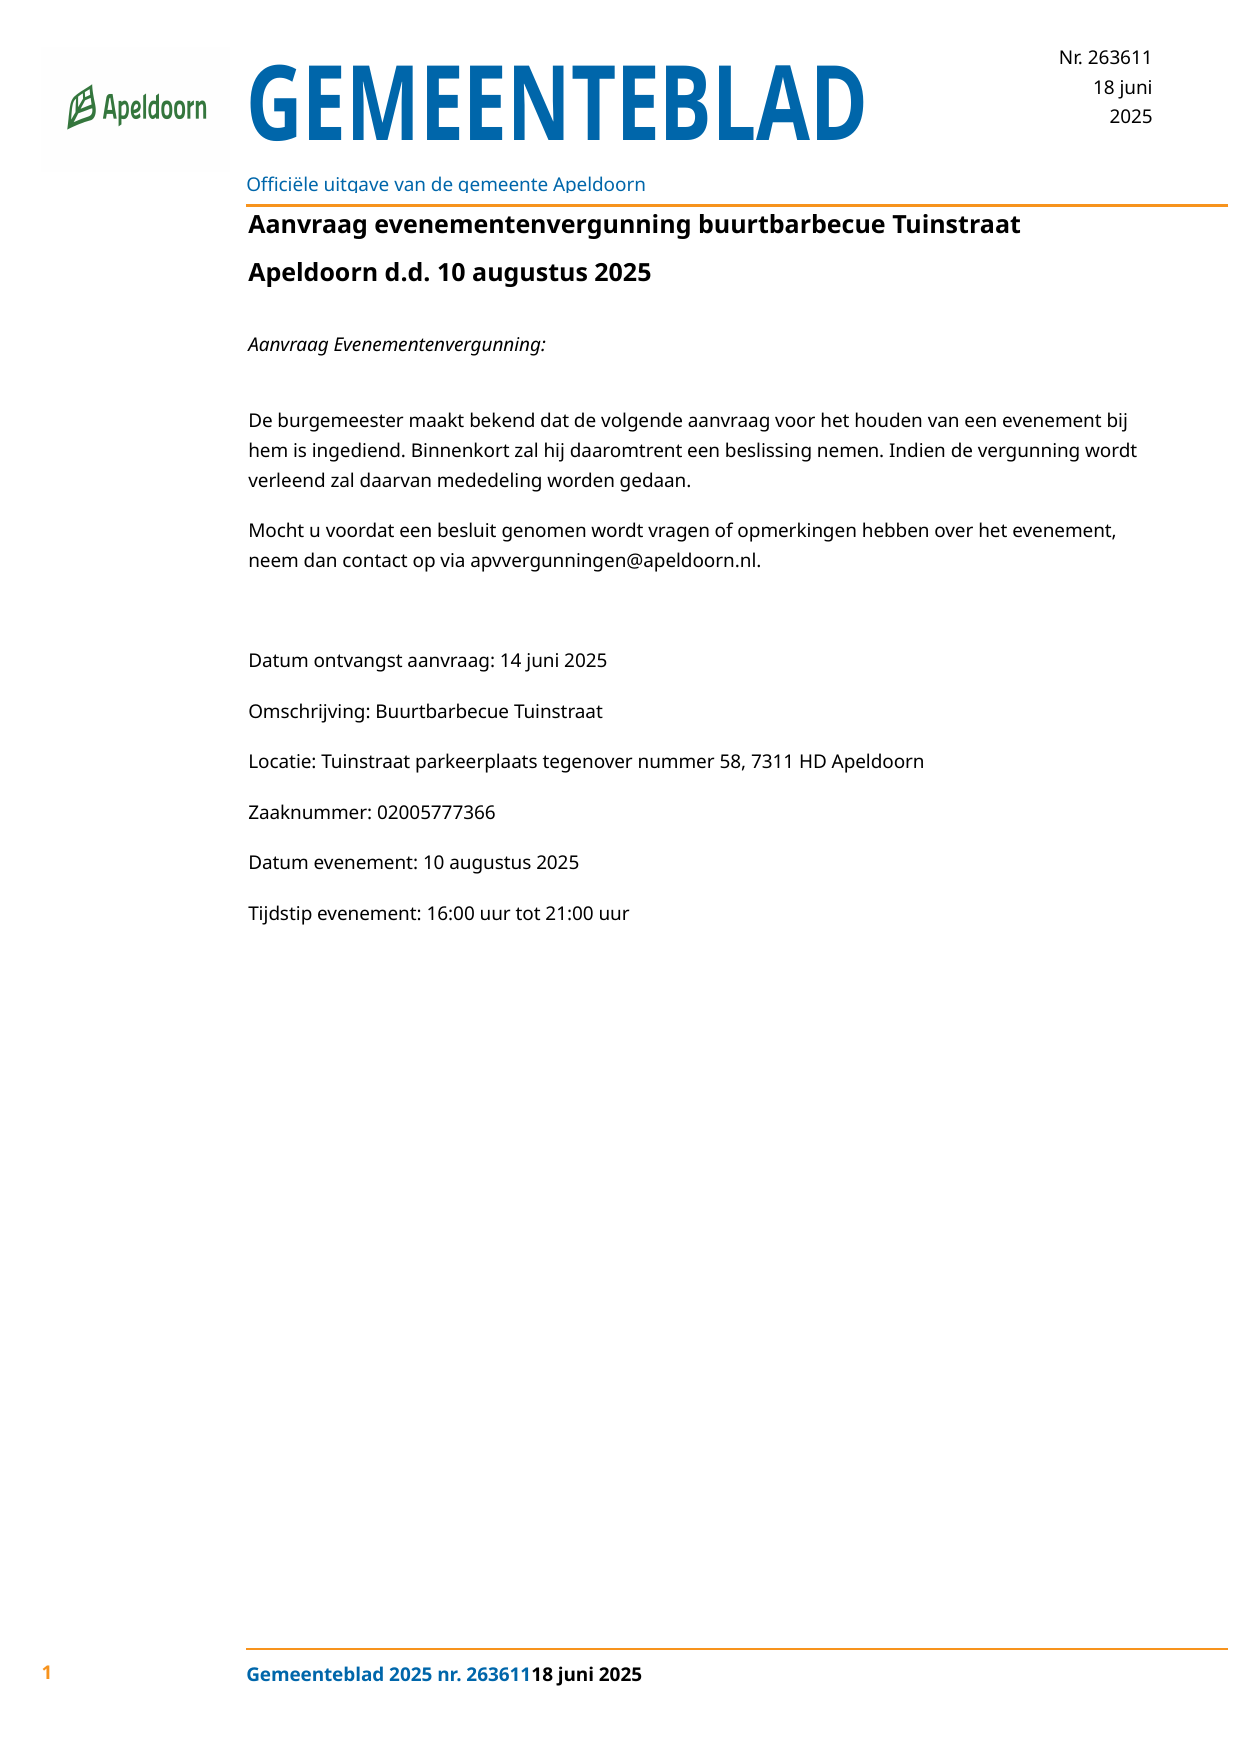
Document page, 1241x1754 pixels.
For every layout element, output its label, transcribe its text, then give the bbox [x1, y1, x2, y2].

text Aanvraag evenementenvergunning buurtbarbecue Tuinstraat Apeldoorn d.d. 10 augustus 2025 [248, 207, 1152, 288]
text Zaaknummer: 02005777366 [248, 799, 1152, 824]
picture [41, 47, 231, 172]
text Aanvraag Evenementenvergunning: [248, 331, 1152, 357]
text Mocht u voordat een besluit genomen wordt vragen of opmerkingen hebben over het evenement, neem dan contact op via apvvergunningen@apeldoorn.nl. [248, 517, 1152, 572]
text De burgemeester maakt bekend dat de volgende aanvraag voor het houden van een evenement bij hem is ingediend. Binnenkort zal hij daaromtrent een beslissing nemen. Indien de vergunning wordt verleend zal daarvan mededeling worden gedaan. [248, 408, 1152, 492]
text Datum ontvangst aanvraag: 14 juni 2025 [248, 648, 1152, 673]
text Tijdstip evenement: 16:00 uur tot 21:00 uur [248, 900, 1152, 925]
text Locatie: Tuinstraat parkeerplaats tegenover nummer 58, 7311 HD Apeldoorn [248, 748, 1152, 774]
text Omschrijving: Buurtbarbecue Tuinstraat [248, 698, 1152, 724]
text Datum evenement: 10 augustus 2025 [248, 849, 1152, 875]
